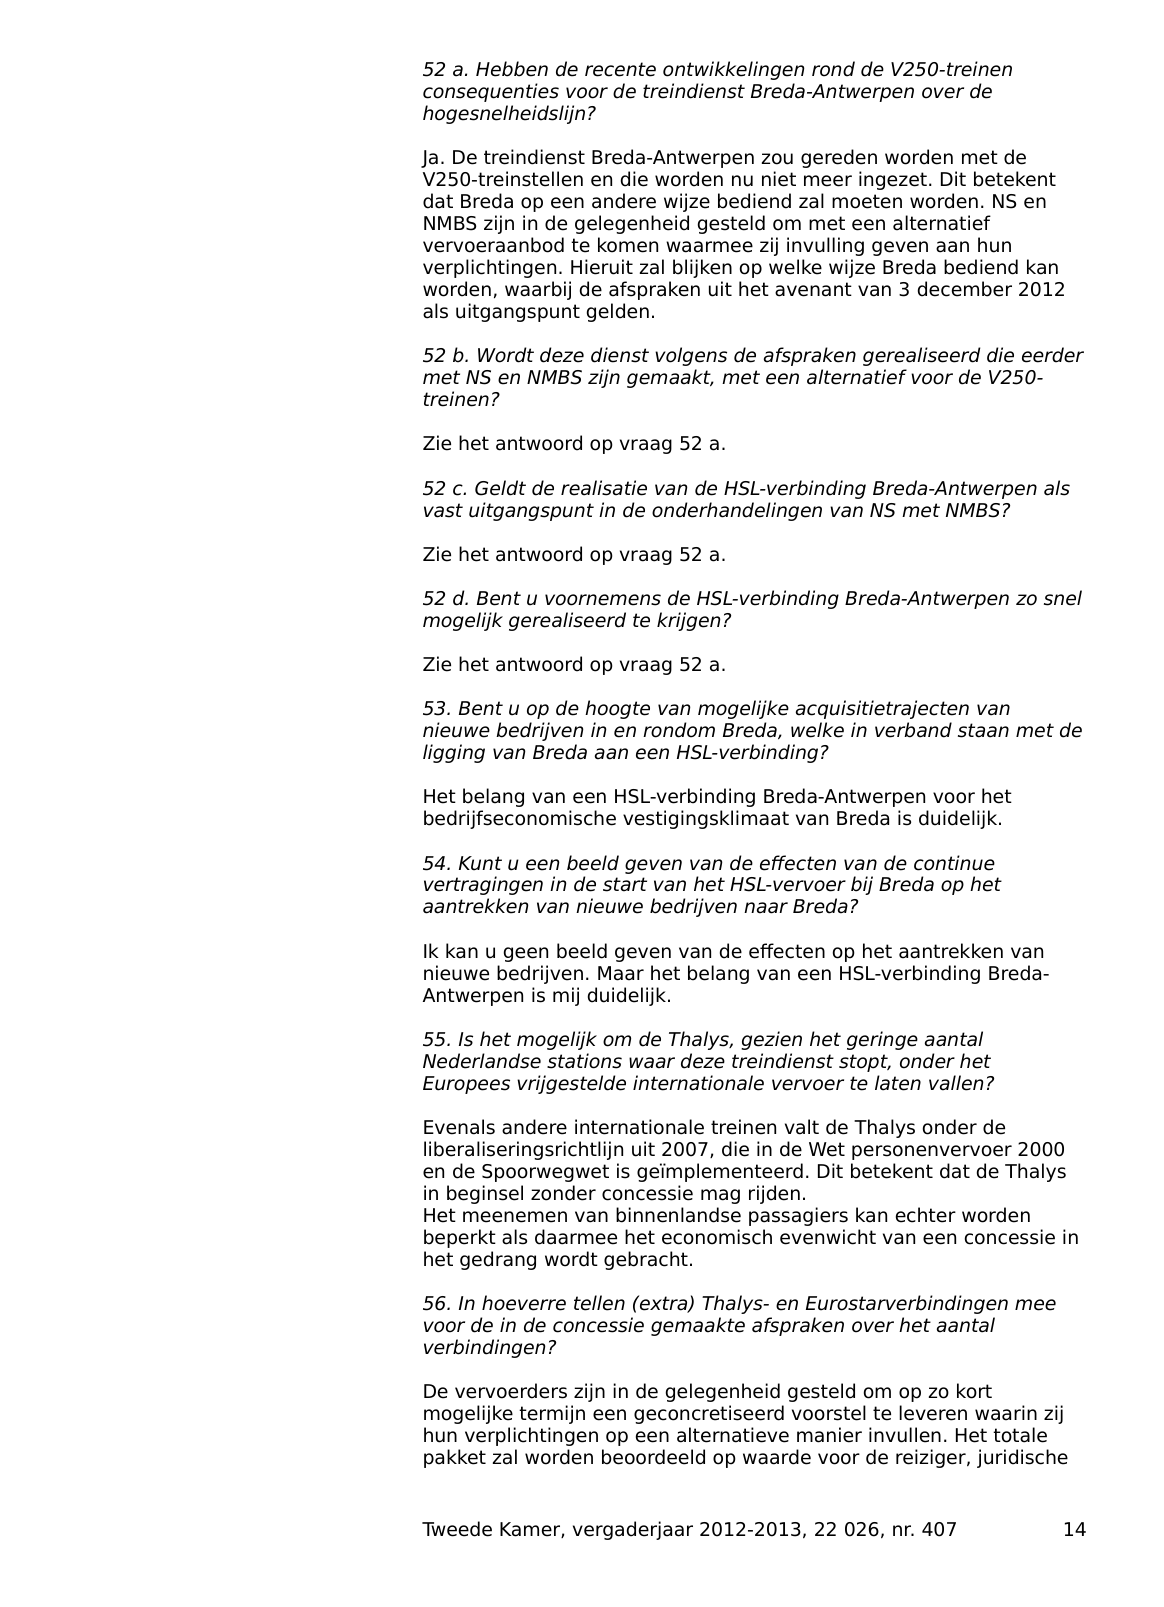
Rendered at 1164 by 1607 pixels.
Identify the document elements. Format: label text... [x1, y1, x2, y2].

text Zie het antwoord op vraag 52 a. [422, 544, 1087, 566]
text Het belang van een HSL-verbinding Breda-Antwerpen voor het bedrijfseconomische vestigingsklimaat van Breda is duidelijk. [422, 786, 1087, 830]
text 52 b. Wordt deze dienst volgens de afspraken gerealiseerd die eerder met NS en NMBS zijn gemaakt, met een alternatief voor de V250-treinen? [422, 345, 1087, 411]
text Ja. De treindienst Breda-Antwerpen zou gereden worden met de V250-treinstellen en die worden nu niet meer ingezet. Dit betekent dat Breda op een andere wijze bediend zal moeten worden. NS en NMBS zijn in de gelegenheid gesteld om met een alternatief vervoeraanbod te komen waarmee zij invulling geven aan hun verplichtingen. Hieruit zal blijken op welke wijze Breda bediend kan worden, waarbij de afspraken uit het avenant van 3 december 2012 als uitgangspunt gelden. [422, 147, 1087, 323]
text 53. Bent u op de hoogte van mogelijke acquisitietrajecten van nieuwe bedrijven in en rondom Breda, welke in verband staan met de ligging van Breda aan een HSL-verbinding? [422, 698, 1087, 764]
text Ik kan u geen beeld geven van de effecten op het aantrekken van nieuwe bedrijven. Maar het belang van een HSL-verbinding Breda-Antwerpen is mij duidelijk. [422, 941, 1087, 1006]
text Zie het antwoord op vraag 52 a. [422, 654, 1087, 676]
text 56. In hoeverre tellen (extra) Thalys- en Eurostarverbindingen mee voor de in de concessie gemaakte afspraken over het aantal verbindingen? [422, 1293, 1087, 1359]
text De vervoerders zijn in de gelegenheid gesteld om op zo kort mogelijke termijn een geconcretiseerd voorstel te leveren waarin zij hun verplichtingen op een alternatieve manier invullen. Het totale pakket zal worden beoordeeld op waarde voor de reiziger, juridische [422, 1381, 1087, 1469]
text Het meenemen van binnenlandse passagiers kan echter worden beperkt als daarmee het economisch evenwicht van een concessie in het gedrang wordt gebracht. [422, 1205, 1087, 1271]
text Evenals andere internationale treinen valt de Thalys onder de liberaliseringsrichtlijn uit 2007, die in de Wet personenvervoer 2000 en de Spoorwegwet is geïmplementeerd. Dit betekent dat de Thalys in beginsel zonder concessie mag rijden. [422, 1117, 1087, 1205]
text 52 c. Geldt de realisatie van de HSL-verbinding Breda-Antwerpen als vast uitgangspunt in de onderhandelingen van NS met NMBS? [422, 477, 1087, 521]
text 52 d. Bent u voornemens de HSL-verbinding Breda-Antwerpen zo snel mogelijk gerealiseerd te krijgen? [422, 588, 1087, 632]
text Zie het antwoord op vraag 52 a. [422, 433, 1087, 455]
text 55. Is het mogelijk om de Thalys, gezien het geringe aantal Nederlandse stations waar deze treindienst stopt, onder het Europees vrijgestelde internationale vervoer te laten vallen? [422, 1029, 1087, 1094]
text 54. Kunt u een beeld geven van de effecten van de continue vertragingen in de start van het HSL-vervoer bij Breda op het aantrekken van nieuwe bedrijven naar Breda? [422, 852, 1087, 918]
text 52 a. Hebben de recente ontwikkelingen rond de V250-treinen consequenties voor de treindienst Breda-Antwerpen over de hogesnelheidslijn? [422, 59, 1087, 125]
